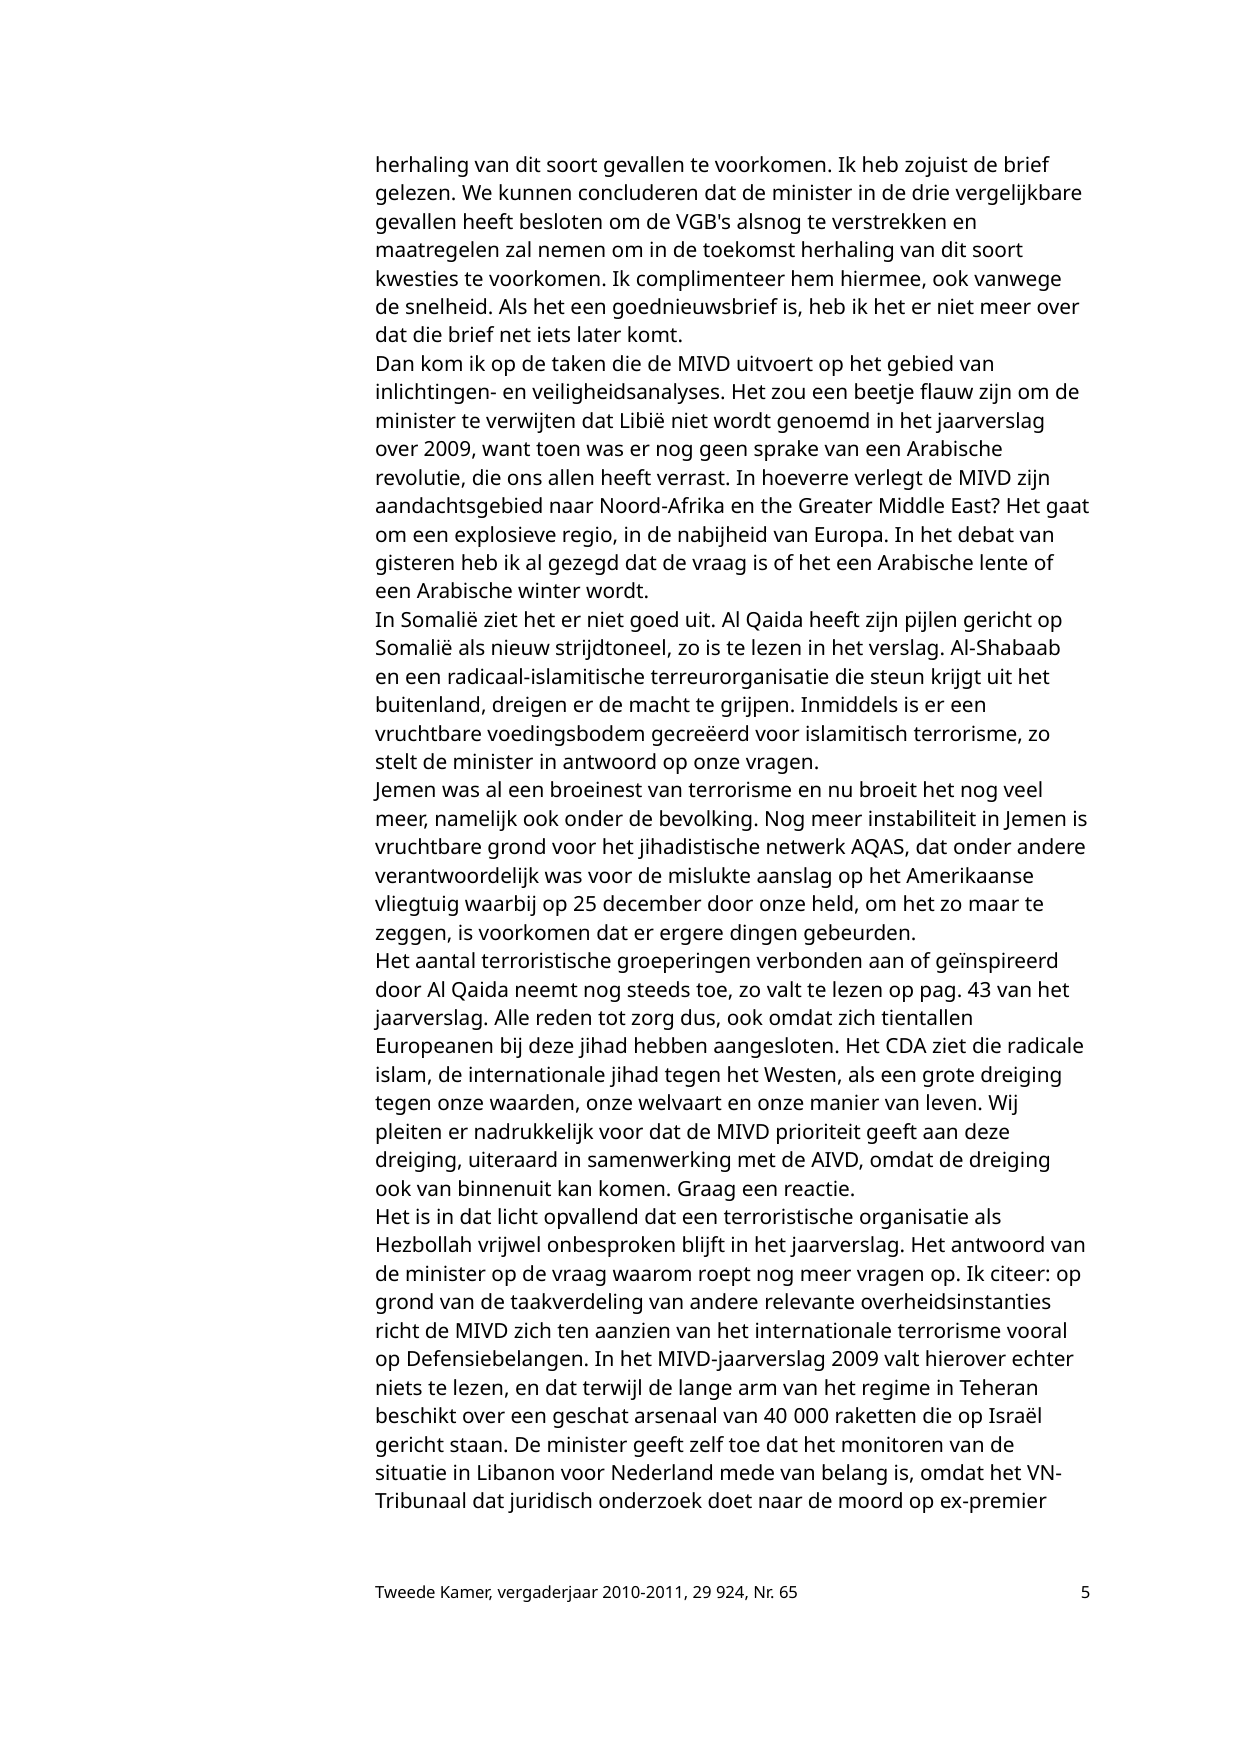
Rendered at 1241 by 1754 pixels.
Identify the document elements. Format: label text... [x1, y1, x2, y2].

text herhaling van dit soort gevallen te voorkomen. Ik heb zojuist de brief gelezen. We kunnen concluderen dat de minister in de drie vergelijkbare gevallen heeft besloten om de VGB's alsnog te verstrekken en maatregelen zal nemen om in de toekomst herhaling van dit soort kwesties te voorkomen. Ik complimenteer hem hiermee, ook vanwege de snelheid. Als het een goednieuwsbrief is, heb ik het er niet meer over dat die brief net iets later komt. [375, 150, 1090, 349]
text Het aantal terroristische groeperingen verbonden aan of geïnspireerd door Al Qaida neemt nog steeds toe, zo valt te lezen op pag. 43 van het jaarverslag. Alle reden tot zorg dus, ook omdat zich tientallen Europeanen bij deze jihad hebben aangesloten. Het CDA ziet die radicale islam, de internationale jihad tegen het Westen, als een grote dreiging tegen onze waarden, onze welvaart en onze manier van leven. Wij pleiten er nadrukkelijk voor dat de MIVD prioriteit geeft aan deze dreiging, uiteraard in samenwerking met de AIVD, omdat de dreiging ook van binnenuit kan komen. Graag een reactie. [375, 946, 1090, 1202]
text Jemen was al een broeinest van terrorisme en nu broeit het nog veel meer, namelijk ook onder de bevolking. Nog meer instabiliteit in Jemen is vruchtbare grond voor het jihadistische netwerk AQAS, dat onder andere verantwoordelijk was voor de mislukte aanslag op het Amerikaanse vliegtuig waarbij op 25 december door onze held, om het zo maar te zeggen, is voorkomen dat er ergere dingen gebeurden. [375, 776, 1090, 946]
text Dan kom ik op de taken die de MIVD uitvoert op het gebied van inlichtingen- en veiligheidsanalyses. Het zou een beetje flauw zijn om de minister te verwijten dat Libië niet wordt genoemd in het jaarverslag over 2009, want toen was er nog geen sprake van een Arabische revolutie, die ons allen heeft verrast. In hoeverre verlegt de MIVD zijn aandachtsgebied naar Noord-Afrika en the Greater Middle East? Het gaat om een explosieve regio, in de nabijheid van Europa. In het debat van gisteren heb ik al gezegd dat de vraag is of het een Arabische lente of een Arabische winter wordt. [375, 349, 1090, 605]
text In Somalië ziet het er niet goed uit. Al Qaida heeft zijn pijlen gericht op Somalië als nieuw strijdtoneel, zo is te lezen in het verslag. Al-Shabaab en een radicaal-islamitische terreurorganisatie die steun krijgt uit het buitenland, dreigen er de macht te grijpen. Inmiddels is er een vruchtbare voedingsbodem gecreëerd voor islamitisch terrorisme, zo stelt de minister in antwoord op onze vragen. [375, 605, 1090, 776]
text Het is in dat licht opvallend dat een terroristische organisatie als Hezbollah vrijwel onbesproken blijft in het jaarverslag. Het antwoord van de minister op de vraag waarom roept nog meer vragen op. Ik citeer: op grond van de taakverdeling van andere relevante overheidsinstanties richt de MIVD zich ten aanzien van het internationale terrorisme vooral op Defensiebelangen. In het MIVD-jaarverslag 2009 valt hierover echter niets te lezen, en dat terwijl de lange arm van het regime in Teheran beschikt over een geschat arsenaal van 40 000 raketten die op Israël gericht staan. De minister geeft zelf toe dat het monitoren van de situatie in Libanon voor Nederland mede van belang is, omdat het VN-Tribunaal dat juridisch onderzoek doet naar de moord op ex-premier [375, 1202, 1090, 1515]
